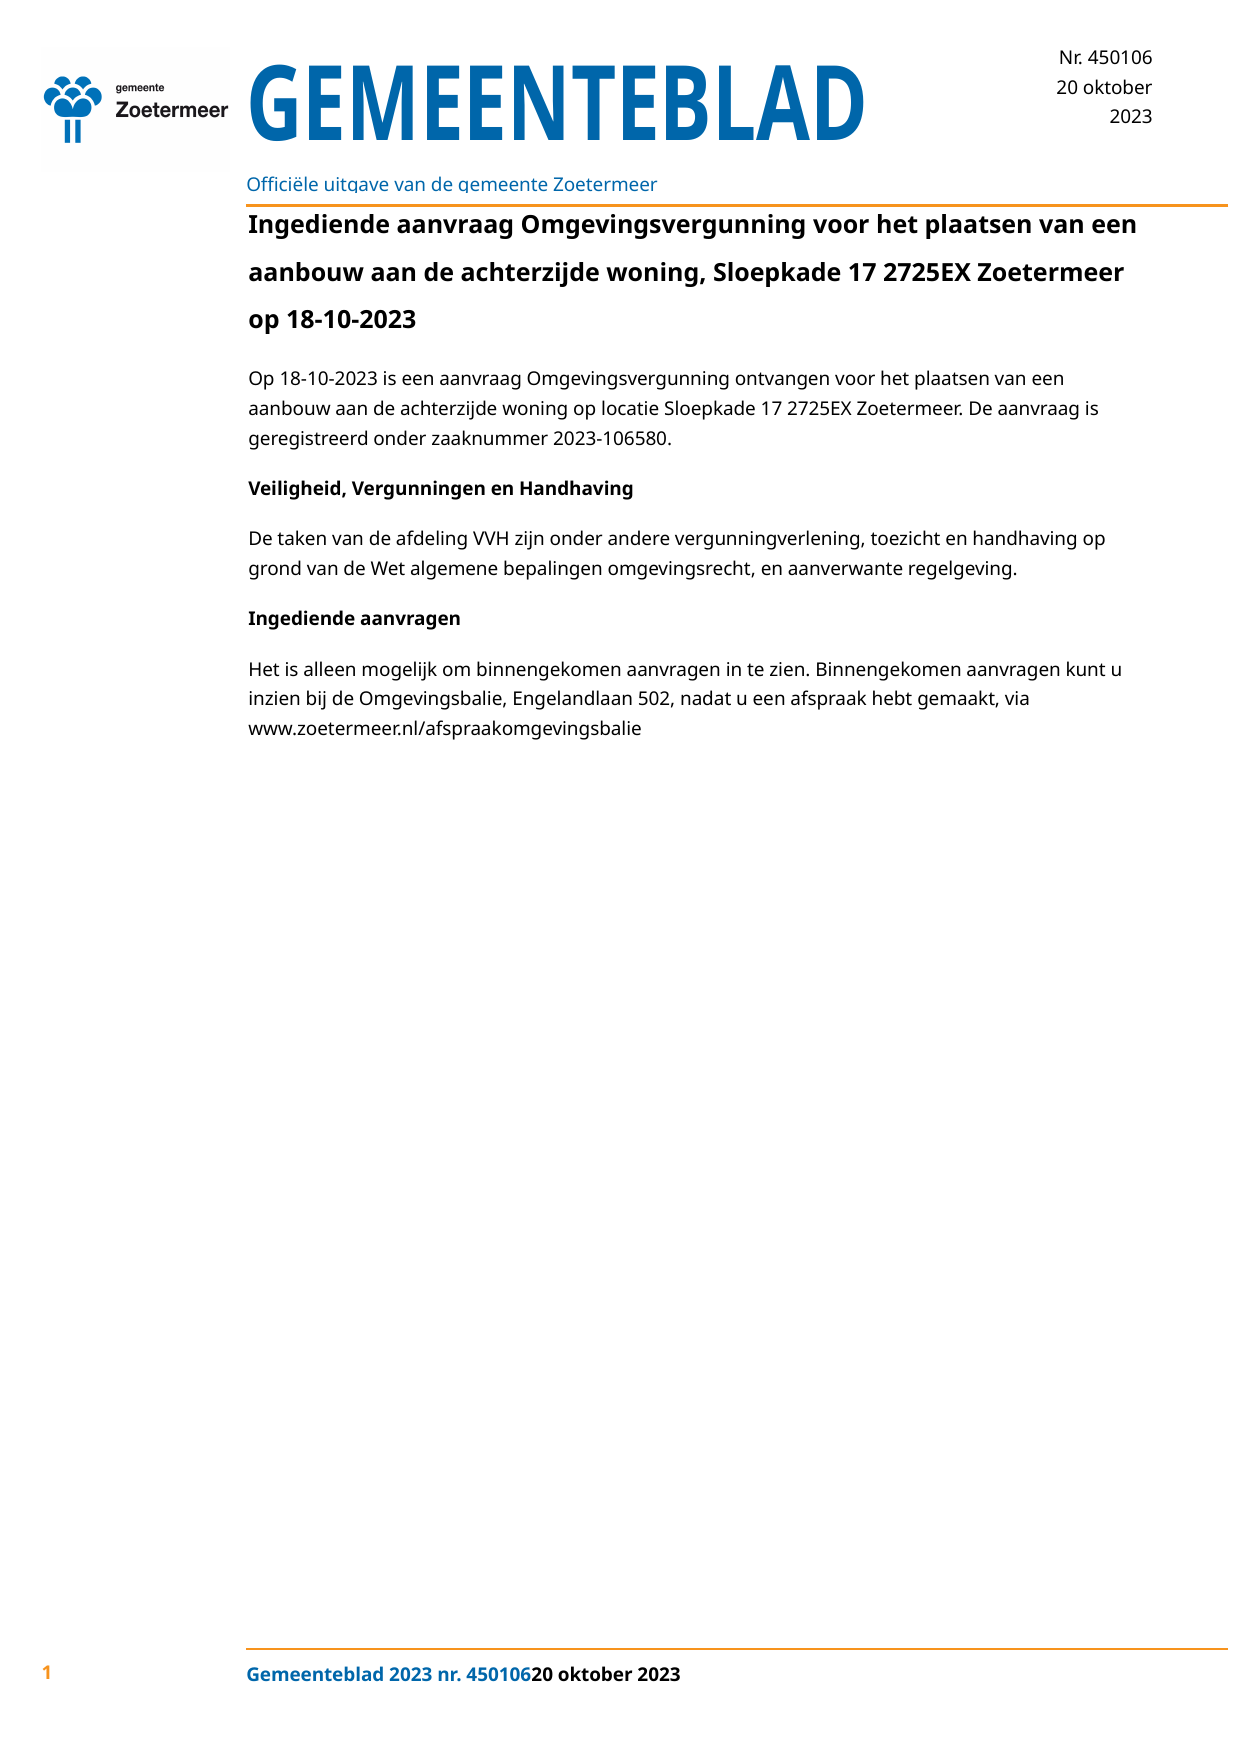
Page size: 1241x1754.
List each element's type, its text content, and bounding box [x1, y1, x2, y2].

text De taken van de afdeling VVH zijn onder andere vergunningverlening, toezicht en handhaving op grond van de Wet algemene bepalingen omgevingsrecht, en aanverwante regelgeving. [248, 526, 1152, 581]
text Ingediende aanvragen [248, 606, 1152, 631]
text Het is alleen mogelijk om binnengekomen aanvragen in te zien. Binnengekomen aanvragen kunt u inzien bij de Omgevingsbalie, Engelandlaan 502, nadat u een afspraak hebt gemaakt, via www.zoetermeer.nl/afspraakomgevingsbalie [248, 656, 1152, 741]
text Ingediende aanvraag Omgevingsvergunning voor het plaatsen van een aanbouw aan de achterzijde woning, Sloepkade 17 2725EX Zoetermeer op 18-10-2023 [248, 207, 1152, 336]
text Op 18-10-2023 is een aanvraag Omgevingsvergunning ontvangen voor het plaatsen van een aanbouw aan de achterzijde woning op locatie Sloepkade 17 2725EX Zoetermeer. De aanvraag is geregistreerd onder zaaknummer 2023-106580. [248, 366, 1152, 450]
text Veiligheid, Vergunningen en Handhaving [248, 475, 1152, 501]
picture [41, 47, 231, 172]
